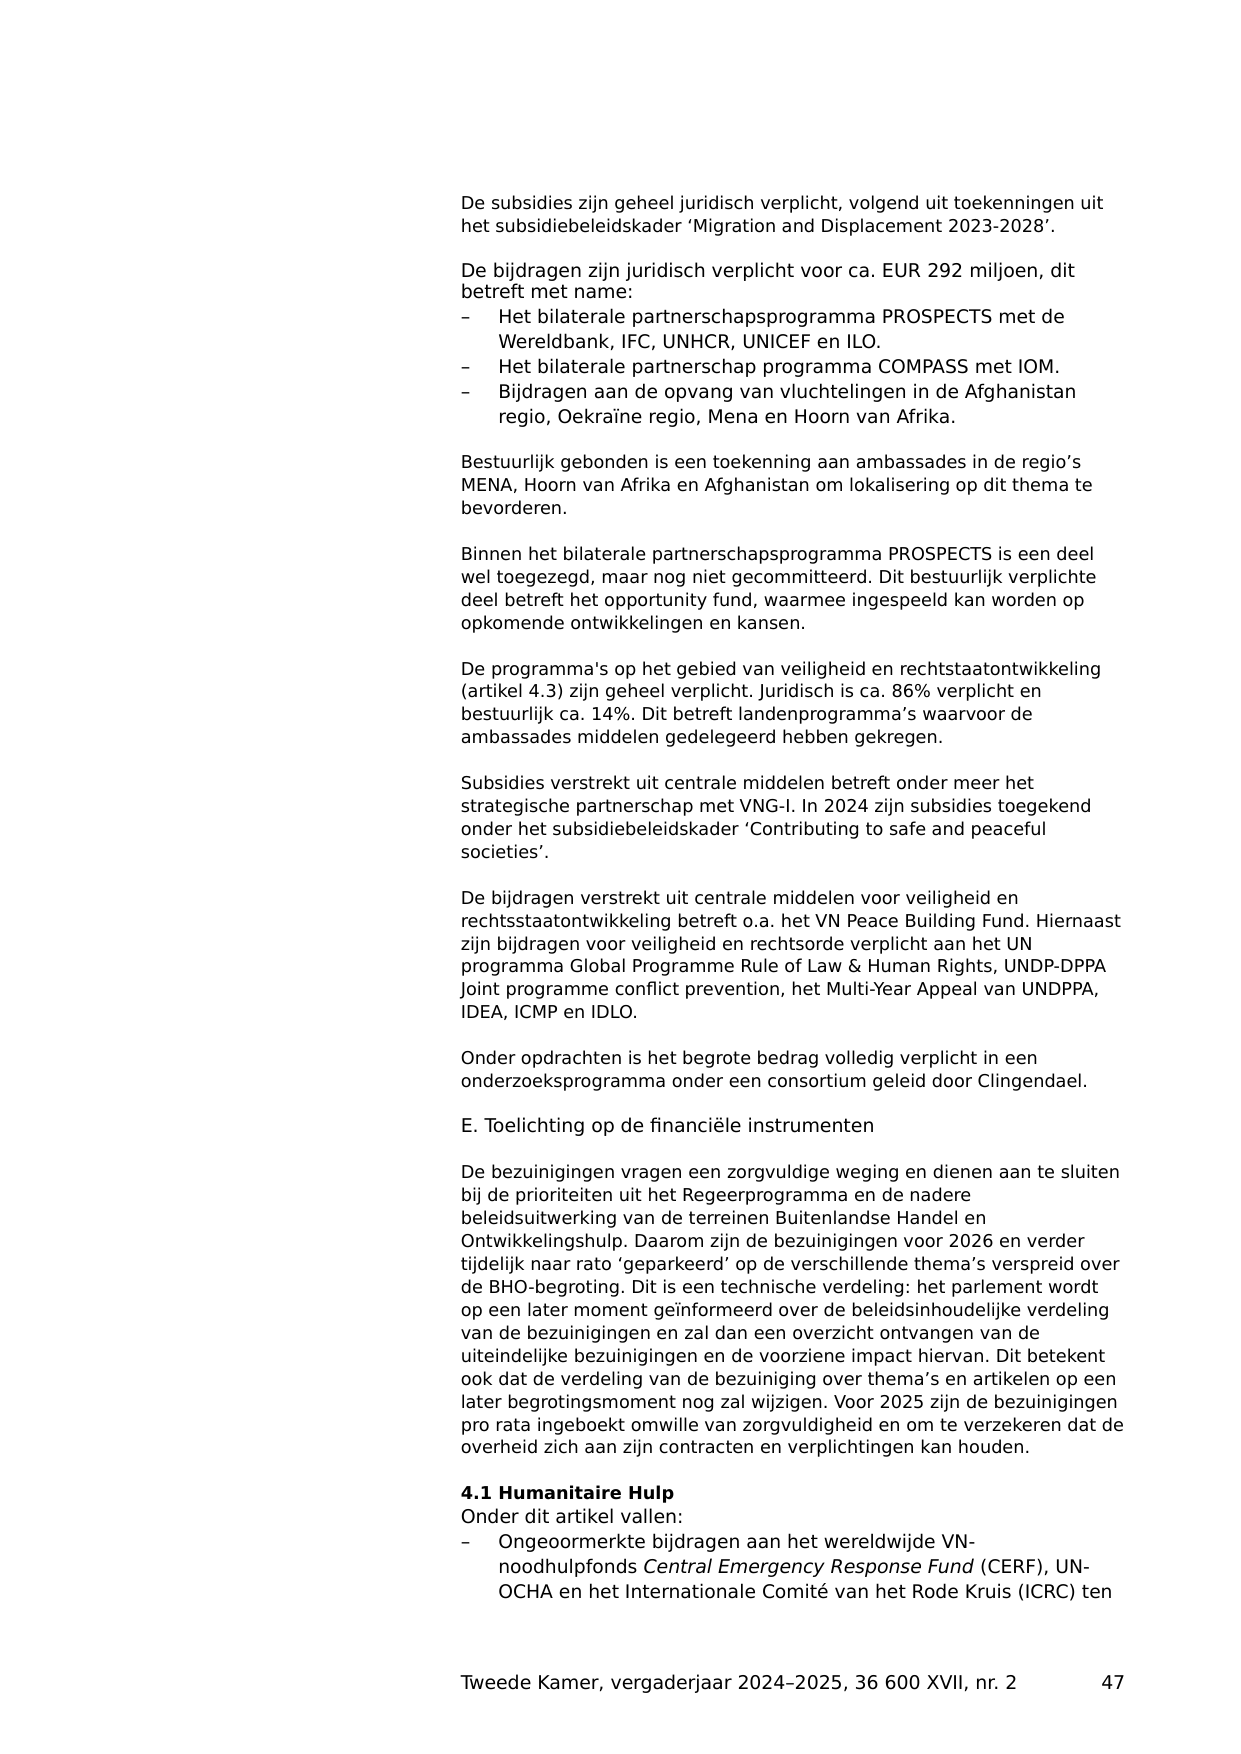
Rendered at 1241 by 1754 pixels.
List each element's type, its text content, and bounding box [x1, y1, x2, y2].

text De bĳdragen verstrekt uit centrale middelen voor veiligheid en rechtsstaatontwikkeling betreft o.a. het VN Peace Building Fund. Hiernaast zijn bijdragen voor veiligheid en rechtsorde verplicht aan het UN programma Global Programme Rule of Law & Human Rights, UNDP-DPPA Joint programme conflict prevention, het Multi-Year Appeal van UNDPPA, IDEA, ICMP en IDLO. [461, 886, 1125, 1023]
title E. Toelichting op de financiële instrumenten [461, 1115, 1125, 1137]
text Binnen het bilaterale partnerschapsprogramma PROSPECTS is een deel wel toegezegd, maar nog niet gecommitteerd. Dit bestuurlijk verplichte deel betreft het opportunity fund, waarmee ingespeeld kan worden op opkomende ontwikkelingen en kansen. [461, 542, 1125, 634]
text 4.1 Humanitaire Hulp [461, 1481, 1125, 1504]
text De bezuinigingen vragen een zorgvuldige weging en dienen aan te sluiten bij de prioriteiten uit het Regeerprogramma en de nadere beleidsuitwerking van de terreinen Buitenlandse Handel en Ontwikkelingshulp. Daarom zijn de bezuinigingen voor 2026 en verder tijdelijk naar rato ‘geparkeerd’ op de verschillende thema’s verspreid over de BHO-begroting. Dit is een technische verdeling: het parlement wordt op een later moment geïnformeerd over de beleidsinhoudelijke verdeling van de bezuinigingen en zal dan een overzicht ontvangen van de uiteindelijke bezuinigingen en de voorziene impact hiervan. Dit betekent ook dat de verdeling van de bezuiniging over thema’s en artikelen op een later begrotingsmoment nog zal wijzigen. Voor 2025 zijn de bezuinigingen pro rata ingeboekt omwille van zorgvuldigheid en om te verzekeren dat de overheid zich aan zijn contracten en verplichtingen kan houden. [461, 1161, 1125, 1458]
text Onder dit artikel vallen: [461, 1506, 1125, 1528]
text Bestuurlijk gebonden is een toekenning aan ambassades in de regio’s MENA, Hoorn van Afrika en Afghanistan om lokalisering op dit thema te bevorderen. [461, 450, 1125, 519]
list Ongeoormerkte bijdragen aan het wereldwijde VN-noodhulpfonds Central Emergency Response Fund (CERF), UN-OCHA en het Internationale Comité van het Rode Kruis (ICRC) ten [461, 1528, 1125, 1603]
text De bijdragen zijn juridisch verplicht voor ca. EUR 292 miljoen, dit betreft met name: [461, 259, 1125, 303]
text De subsidies zijn geheel juridisch verplicht, volgend uit toekenningen uit het subsidiebeleidskader ‘Migration and Displacement 2023-2028’. [461, 191, 1125, 237]
list Het bilaterale partnerschapsprogramma PROSPECTS met de Wereldbank, IFC, UNHCR, UNICEF en ILO. [461, 303, 1125, 353]
text De programma's op het gebied van veiligheid en rechtstaatontwikkeling (artikel 4.3) zijn geheel verplicht. Juridisch is ca. 86% verplicht en bestuurlijk ca. 14%. Dit betreft landenprogramma’s waarvoor de ambassades middelen gedelegeerd hebben gekregen. [461, 657, 1125, 748]
text Subsidies verstrekt uit centrale middelen betreft onder meer het strategische partnerschap met VNG-I. In 2024 zijn subsidies toegekend onder het subsidiebeleidskader ‘Contributing to safe and peaceful societies’. [461, 771, 1125, 863]
list Bijdragen aan de opvang van vluchtelingen in de Afghanistan regio, Oekraïne regio, Mena en Hoorn van Afrika. [461, 378, 1125, 428]
list Het bilaterale partnerschap programma COMPASS met IOM. [461, 353, 1125, 378]
text Onder opdrachten is het begrote bedrag volledig verplicht in een onderzoeksprogramma onder een consortium geleid door Clingendael. [461, 1046, 1125, 1092]
